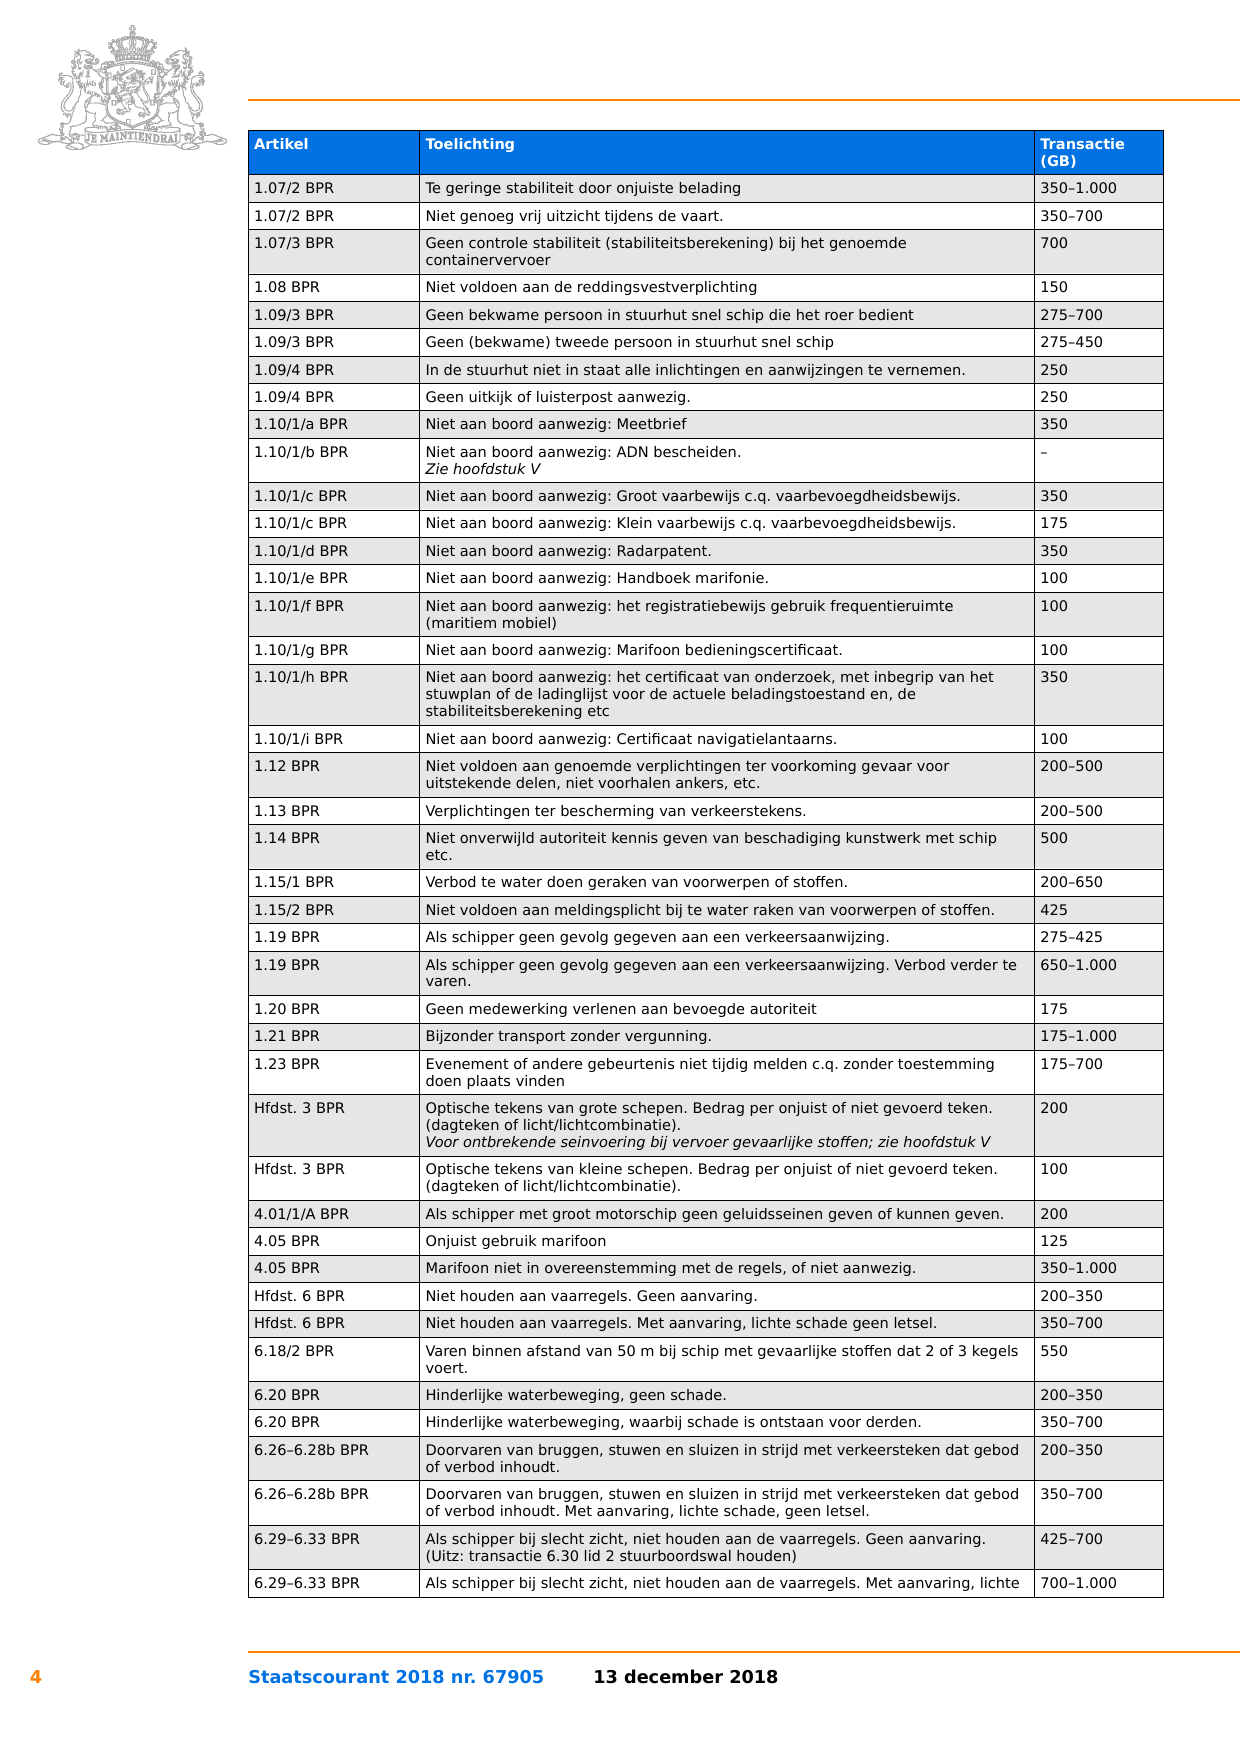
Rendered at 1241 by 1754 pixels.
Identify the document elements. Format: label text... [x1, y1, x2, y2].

table_cell 1.21 BPR [249, 1024, 419, 1050]
table_cell Niet aan boord aanwezig: het registratiebewijs gebruik frequentieruimte (maritiem mobiel) [420, 593, 1034, 636]
table_cell Hinderlijke waterbeweging, waarbij schade is ontstaan voor derden. [420, 1410, 1034, 1436]
table_cell 175–1.000 [1035, 1024, 1163, 1050]
table_cell Als schipper bij slecht zicht, niet houden aan de vaarregels. Met aanvaring, lichte [420, 1570, 1034, 1597]
table_cell 200–350 [1035, 1382, 1163, 1409]
table_cell 200–650 [1035, 870, 1163, 896]
table_cell Niet aan boord aanwezig: Klein vaarbewijs c.q. vaarbevoegdheidsbewijs. [420, 511, 1034, 537]
table_cell Evenement of andere gebeurtenis niet tijdig melden c.q. zonder toestemming doen plaats vinden [420, 1051, 1034, 1094]
table_cell 550 [1035, 1338, 1163, 1381]
table_cell 425–700 [1035, 1526, 1163, 1569]
table_cell 6.29–6.33 BPR [249, 1526, 419, 1569]
table_cell 1.15/2 BPR [249, 897, 419, 923]
table_cell 100 [1035, 593, 1163, 636]
table_cell 4.05 BPR [249, 1256, 419, 1282]
table_cell 1.10/1/d BPR [249, 538, 419, 564]
table_cell 1.10/1/f BPR [249, 593, 419, 636]
table_cell 1.07/2 BPR [249, 175, 419, 202]
table_cell 100 [1035, 565, 1163, 592]
table_cell Niet aan boord aanwezig: Certificaat navigatielantaarns. [420, 726, 1034, 752]
table_cell 350–1.000 [1035, 175, 1163, 202]
table_cell Geen bekwame persoon in stuurhut snel schip die het roer bedient [420, 302, 1034, 328]
table_cell 6.29–6.33 BPR [249, 1570, 419, 1597]
table_cell 1.19 BPR [249, 924, 419, 951]
table_cell 350 [1035, 538, 1163, 564]
table_cell 350–700 [1035, 1311, 1163, 1337]
table_header Artikel [249, 131, 419, 174]
table_cell Niet aan boord aanwezig: ADN bescheiden. Zie hoofdstuk V [420, 439, 1034, 482]
table_cell 175–700 [1035, 1051, 1163, 1094]
table_cell Niet houden aan vaarregels. Met aanvaring, lichte schade geen letsel. [420, 1311, 1034, 1337]
table_cell 1.07/2 BPR [249, 203, 419, 229]
table_cell 350 [1035, 665, 1163, 725]
table_cell 350–1.000 [1035, 1256, 1163, 1282]
table_cell 425 [1035, 897, 1163, 923]
table_header Transactie (GB) [1035, 131, 1163, 174]
table_cell 1.09/4 BPR [249, 357, 419, 383]
table_cell Verbod te water doen geraken van voorwerpen of stoffen. [420, 870, 1034, 896]
table_cell 100 [1035, 726, 1163, 752]
table_cell 1.10/1/g BPR [249, 637, 419, 663]
table_cell 6.26–6.28b BPR [249, 1481, 419, 1525]
table_cell In de stuurhut niet in staat alle inlichtingen en aanwijzingen te vernemen. [420, 357, 1034, 383]
table_cell 1.10/1/c BPR [249, 511, 419, 537]
table_cell Als schipper geen gevolg gegeven aan een verkeersaanwijzing. Verbod verder te varen. [420, 952, 1034, 995]
table_cell 350–700 [1035, 203, 1163, 229]
table_cell Niet houden aan vaarregels. Geen aanvaring. [420, 1283, 1034, 1309]
table_cell Niet voldoen aan genoemde verplichtingen ter voorkoming gevaar voor uitstekende delen, niet voorhalen ankers, etc. [420, 753, 1034, 797]
table_cell Hinderlijke waterbeweging, geen schade. [420, 1382, 1034, 1409]
picture [38, 25, 227, 150]
table_cell Als schipper bij slecht zicht, niet houden aan de vaarregels. Geen aanvaring. (Uitz: transactie 6.30 lid 2 stuurboordswal houden) [420, 1526, 1034, 1569]
table_cell – [1035, 439, 1163, 482]
table_cell Hfdst. 6 BPR [249, 1311, 419, 1337]
table_header Toelichting [420, 131, 1034, 174]
table_cell 6.18/2 BPR [249, 1338, 419, 1381]
table_cell 125 [1035, 1228, 1163, 1255]
table_cell Doorvaren van bruggen, stuwen en sluizen in strijd met verkeersteken dat gebod of verbod inhoudt. [420, 1437, 1034, 1480]
table_cell Hfdst. 3 BPR [249, 1095, 419, 1156]
table_cell 1.10/1/b BPR [249, 439, 419, 482]
table_cell 1.14 BPR [249, 825, 419, 868]
table_cell 500 [1035, 825, 1163, 868]
table_cell Geen uitkijk of luisterpost aanwezig. [420, 384, 1034, 410]
table_cell 6.20 BPR [249, 1410, 419, 1436]
table_cell 275–425 [1035, 924, 1163, 951]
table_cell Niet voldoen aan meldingsplicht bij te water raken van voorwerpen of stoffen. [420, 897, 1034, 923]
table_cell 1.13 BPR [249, 798, 419, 824]
table_cell 175 [1035, 511, 1163, 537]
table_cell 1.09/4 BPR [249, 384, 419, 410]
table_cell Niet aan boord aanwezig: Meetbrief [420, 411, 1034, 438]
table_cell Niet aan boord aanwezig: het certificaat van onderzoek, met inbegrip van het stuwplan of de ladinglijst voor de actuele beladingstoestand en, de stabiliteitsberekening etc [420, 665, 1034, 725]
table_cell 6.26–6.28b BPR [249, 1437, 419, 1480]
table_cell 6.20 BPR [249, 1382, 419, 1409]
table_cell 200 [1035, 1095, 1163, 1156]
table_cell 350 [1035, 411, 1163, 438]
table_cell 1.10/1/a BPR [249, 411, 419, 438]
table_cell 200–350 [1035, 1283, 1163, 1309]
table_cell 1.09/3 BPR [249, 302, 419, 328]
table_cell 1.10/1/c BPR [249, 483, 419, 509]
table_cell Niet aan boord aanwezig: Marifoon bedieningscertificaat. [420, 637, 1034, 663]
table_cell 200–500 [1035, 753, 1163, 797]
table_cell 200–350 [1035, 1437, 1163, 1480]
table_cell 1.23 BPR [249, 1051, 419, 1094]
table_cell 1.20 BPR [249, 996, 419, 1022]
table_cell 100 [1035, 1157, 1163, 1200]
table_cell Niet aan boord aanwezig: Groot vaarbewijs c.q. vaarbevoegdheidsbewijs. [420, 483, 1034, 509]
table_cell Als schipper geen gevolg gegeven aan een verkeersaanwijzing. [420, 924, 1034, 951]
table_cell Verplichtingen ter bescherming van verkeerstekens. [420, 798, 1034, 824]
table_cell 1.07/3 BPR [249, 230, 419, 273]
table_cell Te geringe stabiliteit door onjuiste belading [420, 175, 1034, 202]
table_cell Marifoon niet in overeenstemming met de regels, of niet aanwezig. [420, 1256, 1034, 1282]
table_cell 4.01/1/A BPR [249, 1201, 419, 1227]
table_cell 350 [1035, 483, 1163, 509]
table_cell Geen medewerking verlenen aan bevoegde autoriteit [420, 996, 1034, 1022]
table_cell Onjuist gebruik marifoon [420, 1228, 1034, 1255]
table_cell Bijzonder transport zonder vergunning. [420, 1024, 1034, 1050]
table_cell 150 [1035, 275, 1163, 301]
table_cell Varen binnen afstand van 50 m bij schip met gevaarlijke stoffen dat 2 of 3 kegels voert. [420, 1338, 1034, 1381]
table_cell Niet genoeg vrij uitzicht tijdens de vaart. [420, 203, 1034, 229]
table_cell 1.10/1/h BPR [249, 665, 419, 725]
table_cell 700 [1035, 230, 1163, 273]
table_cell 1.08 BPR [249, 275, 419, 301]
table_cell 250 [1035, 384, 1163, 410]
table_cell 1.10/1/i BPR [249, 726, 419, 752]
table_cell Niet aan boord aanwezig: Handboek marifonie. [420, 565, 1034, 592]
table_cell Niet aan boord aanwezig: Radarpatent. [420, 538, 1034, 564]
table_cell Als schipper met groot motorschip geen geluidsseinen geven of kunnen geven. [420, 1201, 1034, 1227]
table_cell Hfdst. 6 BPR [249, 1283, 419, 1309]
table_cell Geen (bekwame) tweede persoon in stuurhut snel schip [420, 329, 1034, 356]
table_cell 650–1.000 [1035, 952, 1163, 995]
table_cell 700–1.000 [1035, 1570, 1163, 1597]
table_cell 1.15/1 BPR [249, 870, 419, 896]
table_cell Optische tekens van kleine schepen. Bedrag per onjuist of niet gevoerd teken. (dagteken of licht/lichtcombinatie). [420, 1157, 1034, 1200]
table_cell 175 [1035, 996, 1163, 1022]
table_cell 1.09/3 BPR [249, 329, 419, 356]
table_cell 200 [1035, 1201, 1163, 1227]
table_cell Doorvaren van bruggen, stuwen en sluizen in strijd met verkeersteken dat gebod of verbod inhoudt. Met aanvaring, lichte schade, geen letsel. [420, 1481, 1034, 1525]
table_cell 275–450 [1035, 329, 1163, 356]
table_cell 275–700 [1035, 302, 1163, 328]
table_cell 100 [1035, 637, 1163, 663]
table_cell 350–700 [1035, 1481, 1163, 1525]
table_cell 250 [1035, 357, 1163, 383]
table_cell 1.19 BPR [249, 952, 419, 995]
table_cell 1.10/1/e BPR [249, 565, 419, 592]
table_cell Niet voldoen aan de reddingsvestverplichting [420, 275, 1034, 301]
table_cell 350–700 [1035, 1410, 1163, 1436]
table_cell Niet onverwijld autoriteit kennis geven van beschadiging kunstwerk met schip etc. [420, 825, 1034, 868]
table_cell Optische tekens van grote schepen. Bedrag per onjuist of niet gevoerd teken. (dagteken of licht/lichtcombinatie). Voor ontbrekende seinvoering bij vervoer gevaarlijke stoffen; zie hoofdstuk V [420, 1095, 1034, 1156]
table_cell 4.05 BPR [249, 1228, 419, 1255]
table_cell Hfdst. 3 BPR [249, 1157, 419, 1200]
table_cell 200–500 [1035, 798, 1163, 824]
table_cell 1.12 BPR [249, 753, 419, 797]
table_cell Geen controle stabiliteit (stabiliteitsberekening) bij het genoemde containervervoer [420, 230, 1034, 273]
